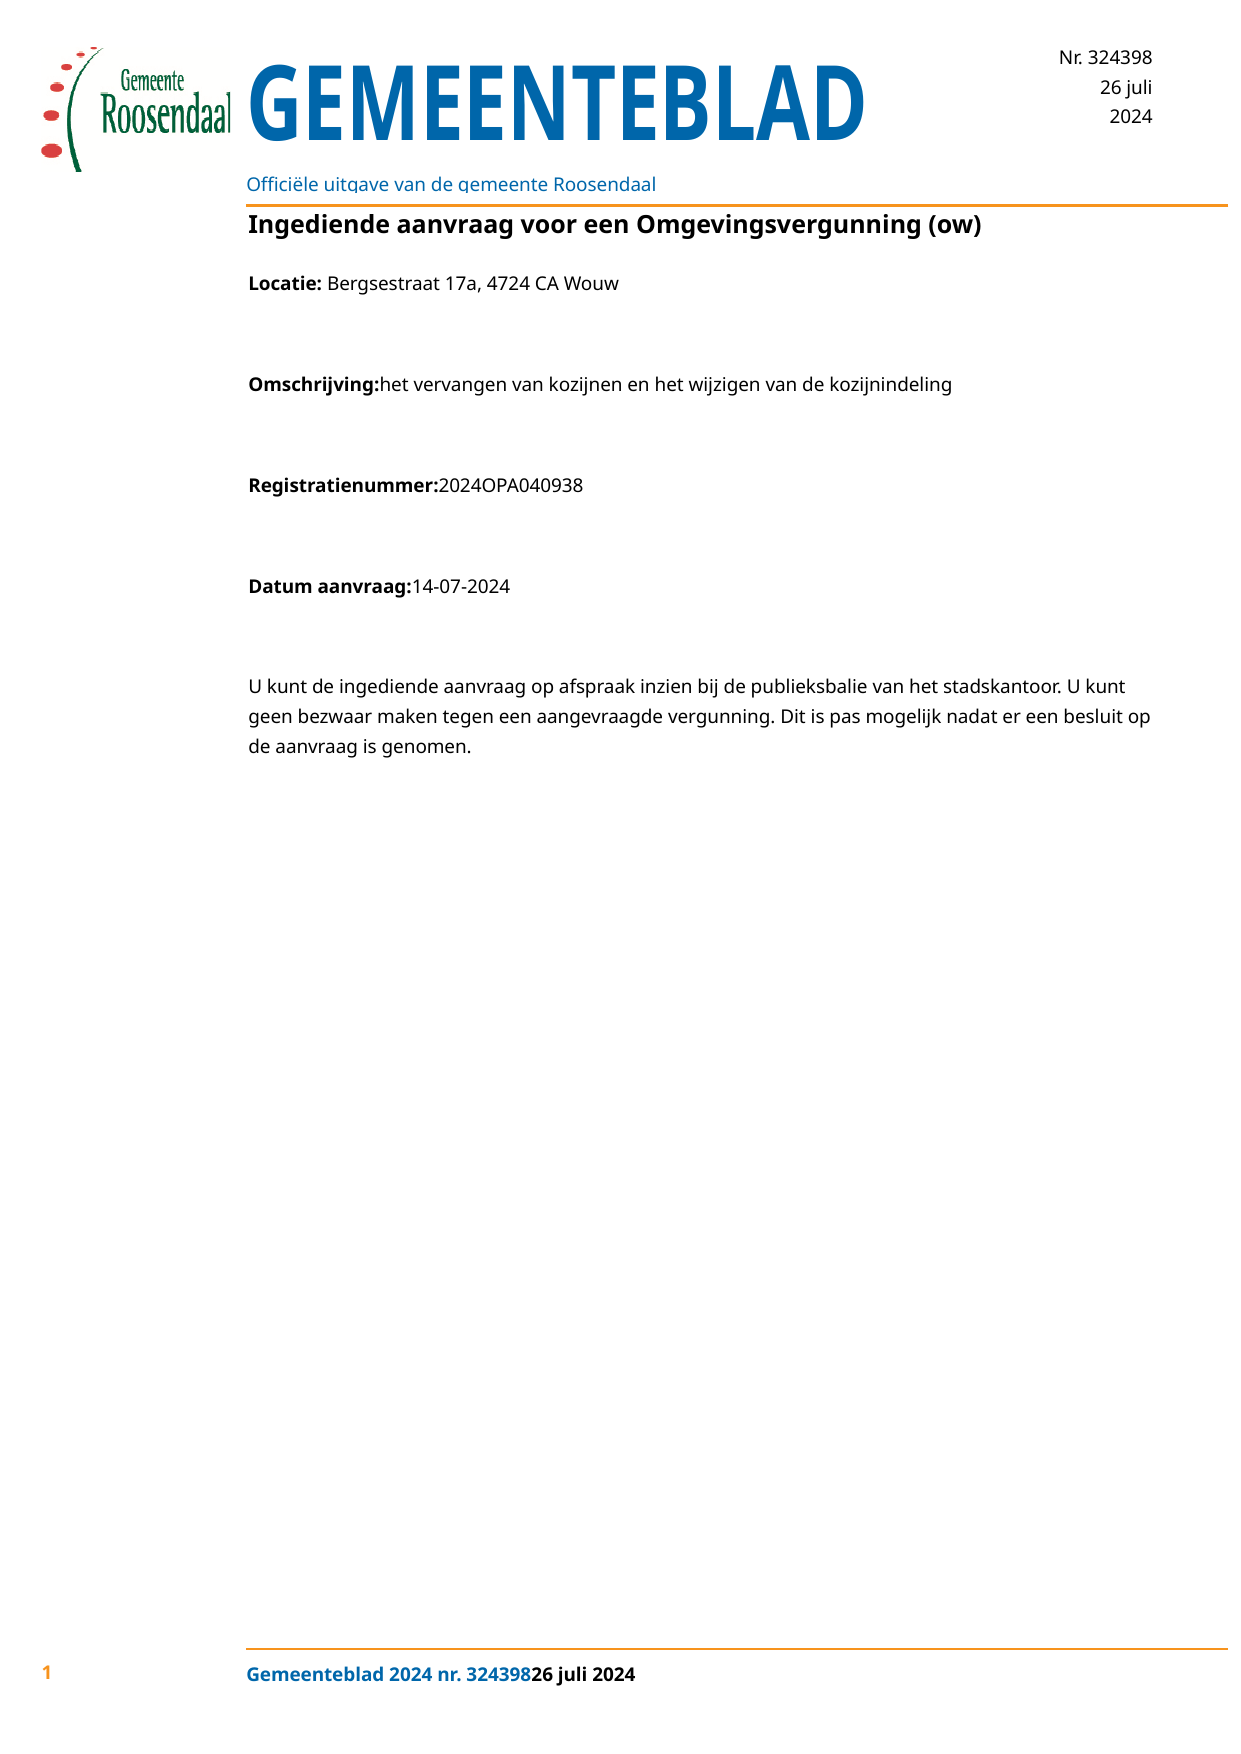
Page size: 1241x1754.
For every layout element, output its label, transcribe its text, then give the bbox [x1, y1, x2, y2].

text U kunt de ingediende aanvraag op afspraak inzien bij de publieksbalie van het stadskantoor. U kunt geen bezwaar maken tegen een aangevraagde vergunning. Dit is pas mogelijk nadat er een besluit op de aanvraag is genomen. [248, 674, 1152, 758]
text Locatie: Bergsestraat 17a, 4724 CA Wouw [248, 270, 1152, 296]
text Omschrijving:het vervangen van kozijnen en het wijzigen van de kozijnindeling [248, 371, 1152, 397]
text Ingediende aanvraag voor een Omgevingsvergunning (ow) [248, 207, 1152, 241]
text Datum aanvraag:14-07-2024 [248, 573, 1152, 598]
picture [41, 47, 231, 172]
text Registratienummer:2024OPA040938 [248, 472, 1152, 498]
